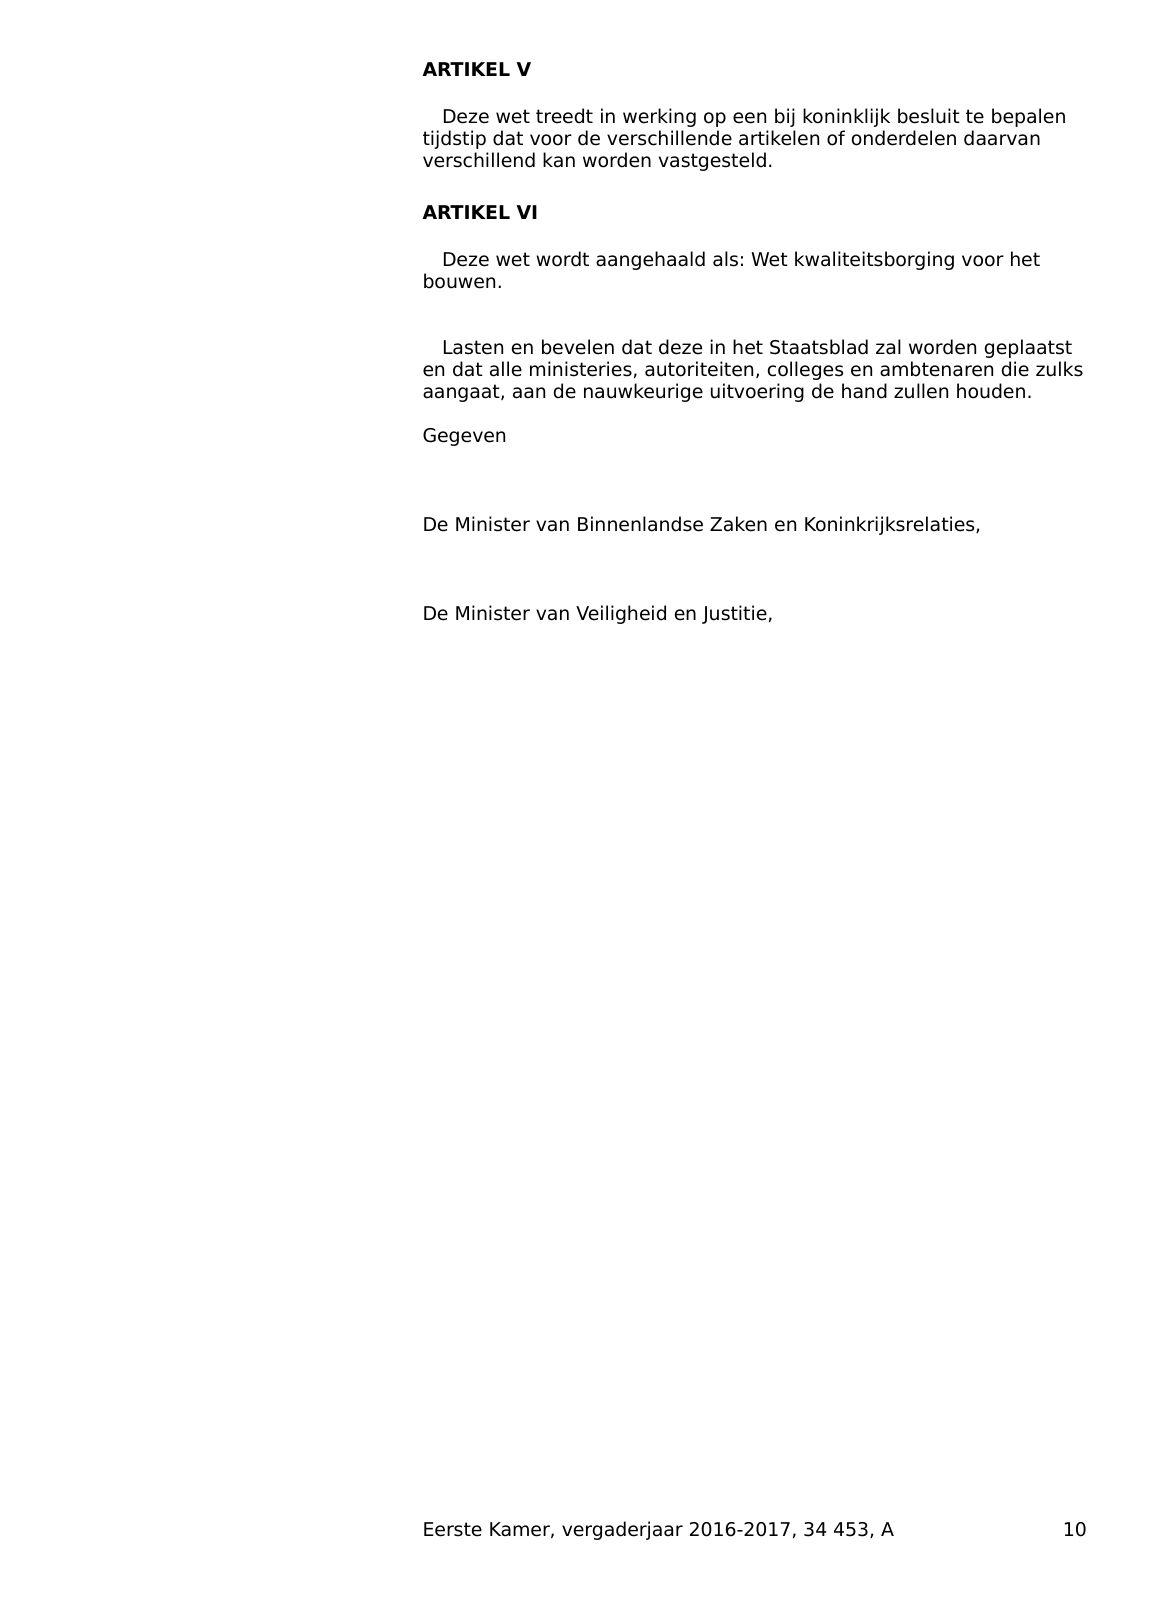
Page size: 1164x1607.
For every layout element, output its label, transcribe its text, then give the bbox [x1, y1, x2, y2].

text Gegeven [422, 425, 1087, 447]
subtitle ARTIKEL VI [422, 202, 1087, 224]
subtitle ARTIKEL V [422, 59, 1087, 81]
text De Minister van Veiligheid en Justitie, [422, 602, 1087, 624]
text Deze wet treedt in werking op een bij koninklijk besluit te bepalen tijdstip dat voor de verschillende artikelen of onderdelen daarvan verschillend kan worden vastgesteld. [422, 106, 1087, 172]
text Deze wet wordt aangehaald als: Wet kwaliteitsborging voor het bouwen. [422, 249, 1087, 293]
text Lasten en bevelen dat deze in het Staatsblad zal worden geplaatst en dat alle ministeries, autoriteiten, colleges en ambtenaren die zulks aangaat, aan de nauwkeurige uitvoering de hand zullen houden. [422, 337, 1087, 403]
text De Minister van Binnenlandse Zaken en Koninkrijksrelaties, [422, 514, 1087, 536]
